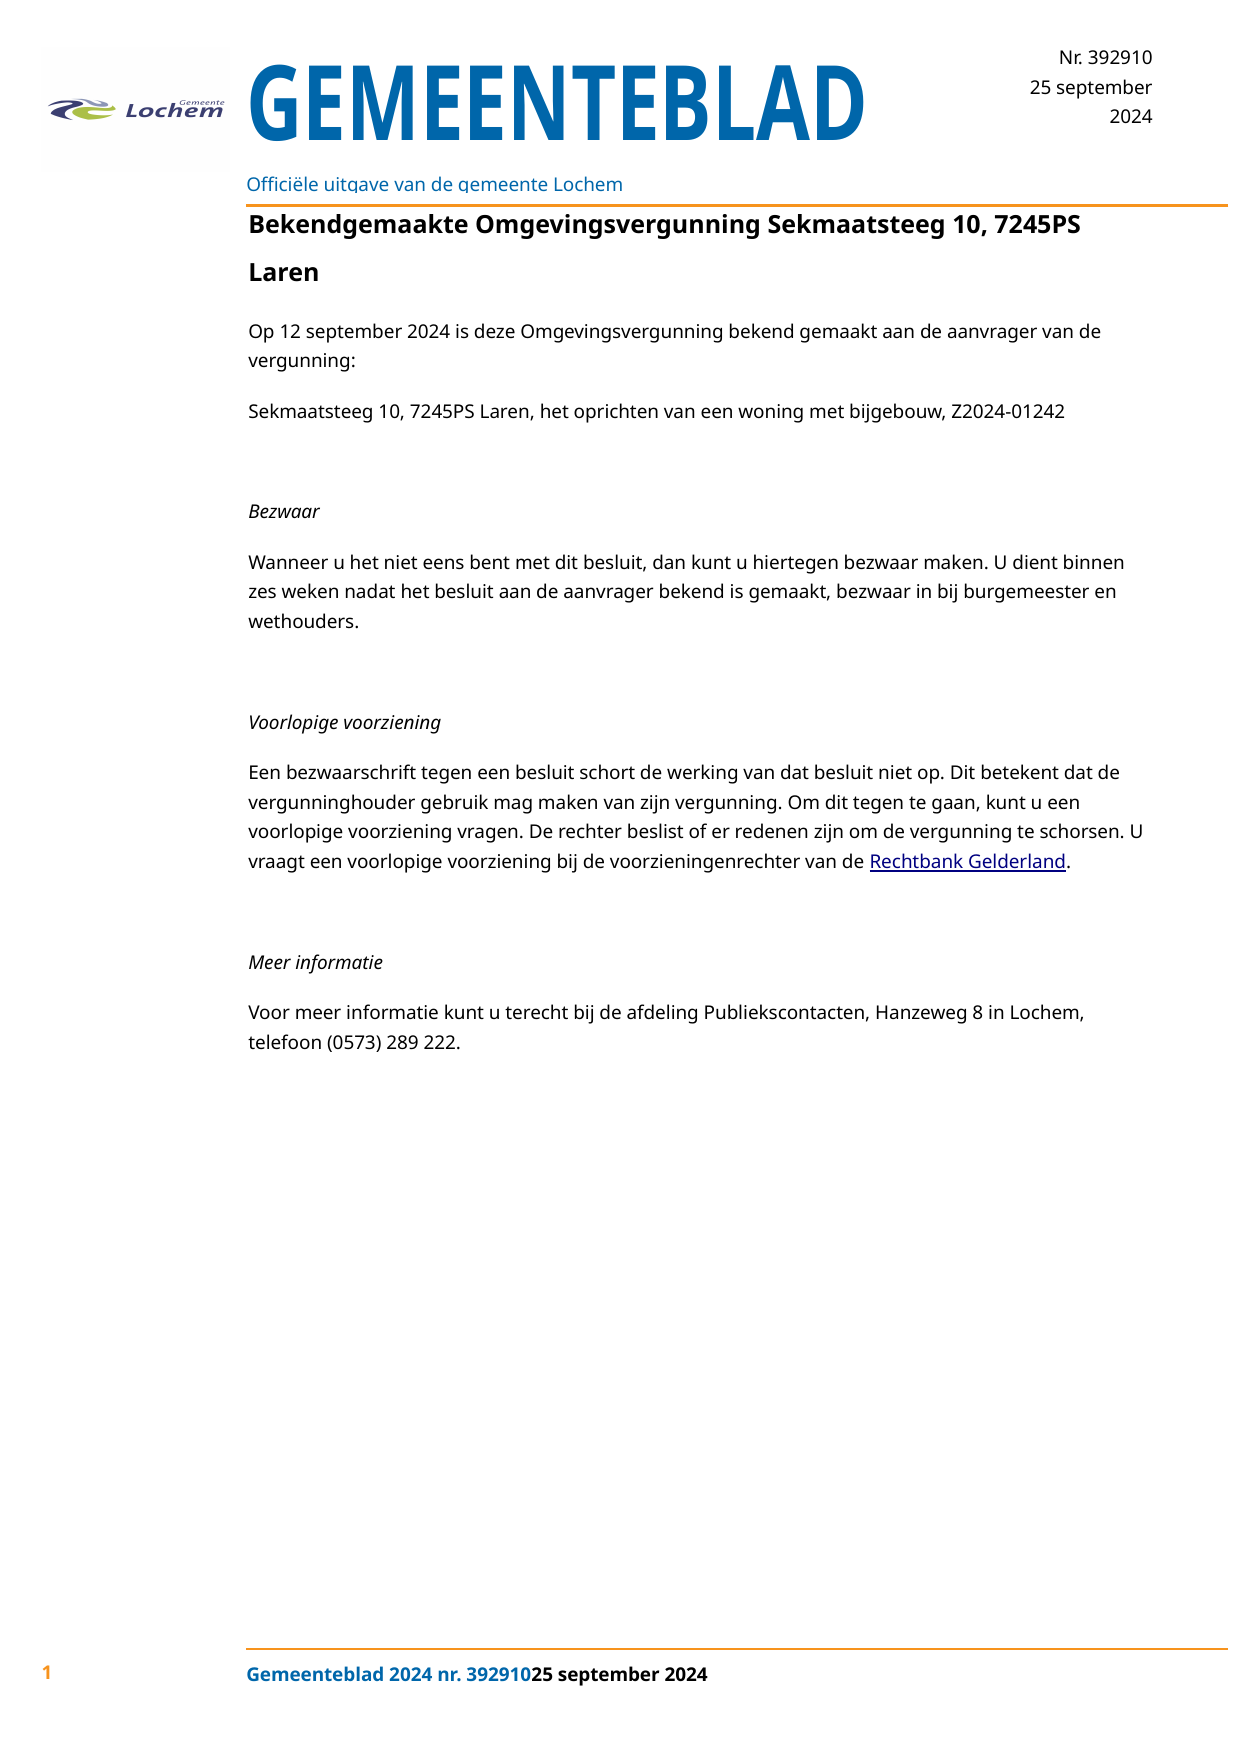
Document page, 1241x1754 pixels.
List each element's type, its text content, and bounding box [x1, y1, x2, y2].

text Wanneer u het niet eens bent met dit besluit, dan kunt u hiertegen bezwaar maken. U dient binnen zes weken nadat het besluit aan de aanvrager bekend is gemaakt, bezwaar in bij burgemeester en wethouders. [248, 549, 1152, 634]
text Voorlopige voorziening [248, 709, 1152, 735]
text Een bezwaarschrift tegen een besluit schort de werking van dat besluit niet op. Dit betekent dat de vergunninghouder gebruik mag maken van zijn vergunning. Om dit tegen te gaan, kunt u een voorlopige voorziening vragen. De rechter beslist of er redenen zijn om de vergunning te schorsen. U vraagt een voorlopige voorziening bij de voorzieningenrechter van de Rechtbank Gelderland. [248, 759, 1152, 874]
text Voor meer informatie kunt u terecht bij de afdeling Publiekscontacten, Hanzeweg 8 in Lochem, telefoon (0573) 289 222. [248, 999, 1152, 1055]
text Meer informatie [248, 949, 1152, 975]
text Op 12 september 2024 is deze Omgevingsvergunning bekend gemaakt aan de aanvrager van de vergunning: [248, 318, 1152, 373]
text Bezwaar [248, 499, 1152, 524]
text Bekendgemaakte Omgevingsvergunning Sekmaatsteeg 10, 7245PS Laren [248, 207, 1152, 288]
text Sekmaatsteeg 10, 7245PS Laren, het oprichten van een woning met bijgebouw, Z2024-01242 [248, 398, 1152, 424]
picture [41, 47, 231, 172]
